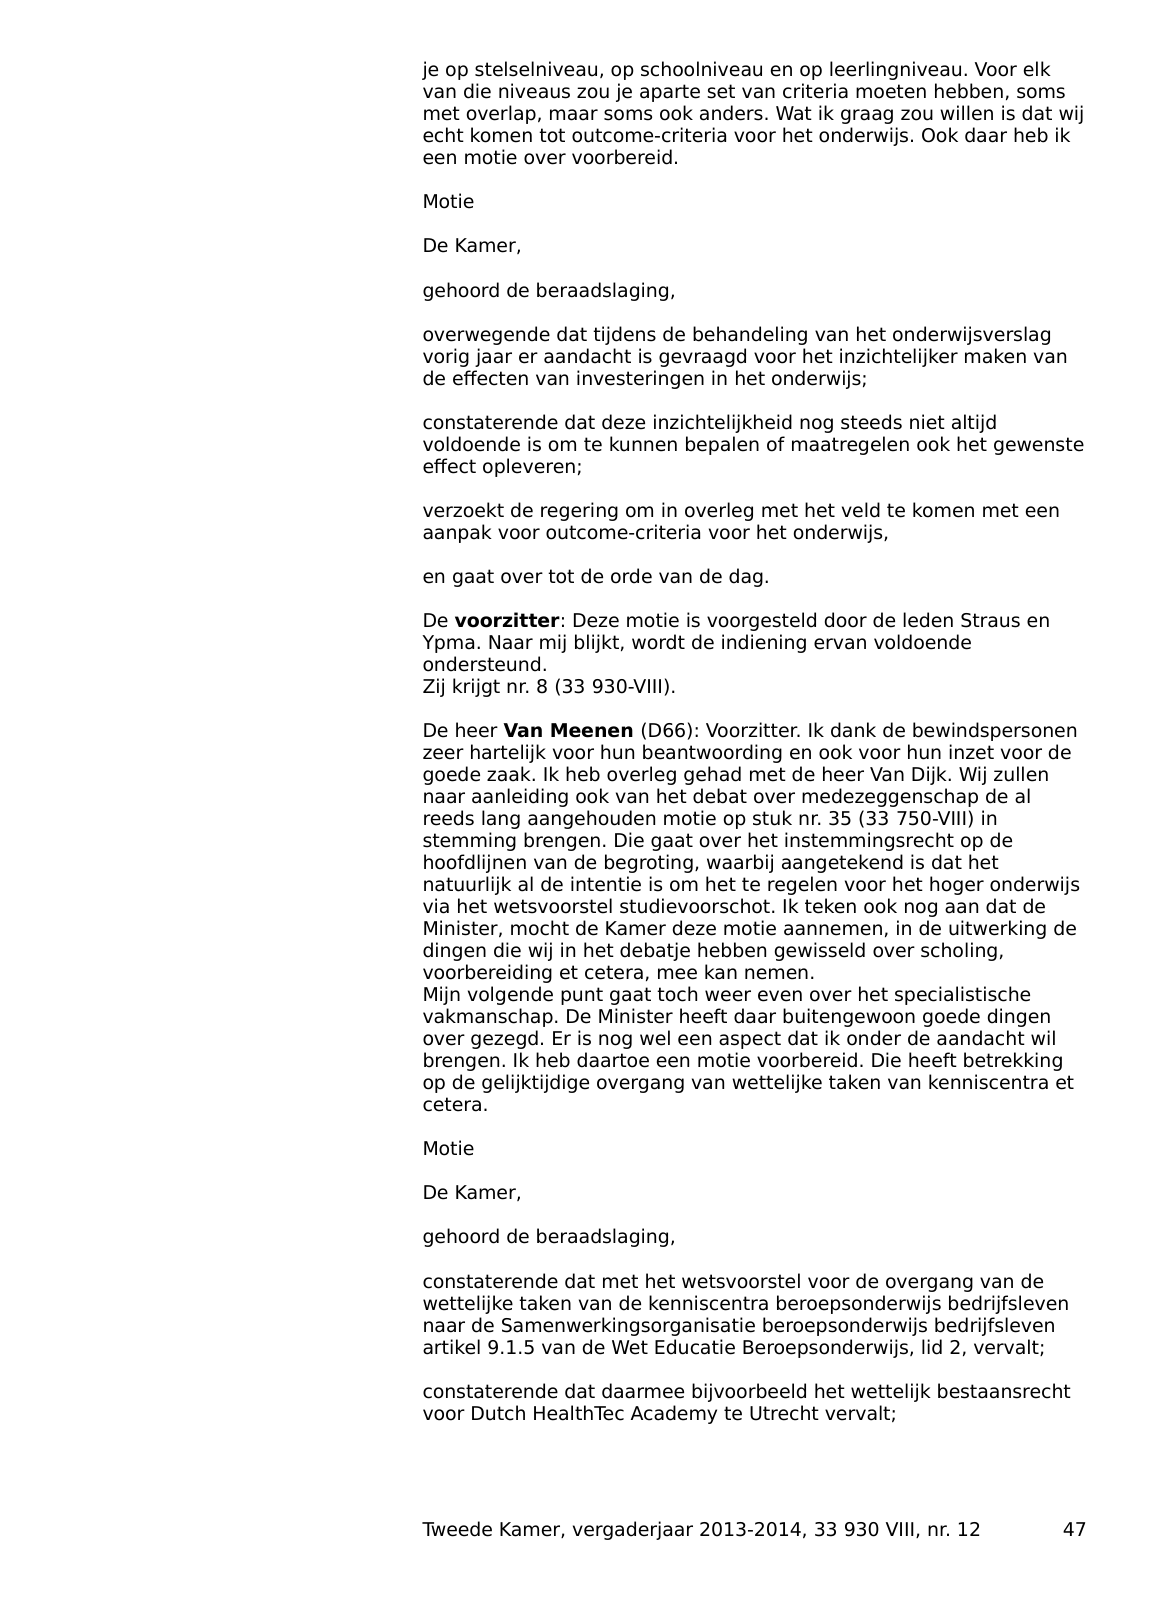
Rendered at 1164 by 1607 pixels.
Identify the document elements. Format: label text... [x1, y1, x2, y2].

text De Kamer, [422, 235, 1087, 257]
text en gaat over tot de orde van de dag. [422, 566, 1087, 588]
text overwegende dat tijdens de behandeling van het onderwijsverslag vorig jaar er aandacht is gevraagd voor het inzichtelijker maken van de effecten van investeringen in het onderwijs; [422, 324, 1087, 389]
text gehoord de beraadslaging, [422, 279, 1087, 301]
text je op stelselniveau, op schoolniveau en op leerlingniveau. Voor elk van die niveaus zou je aparte set van criteria moeten hebben, soms met overlap, maar soms ook anders. Wat ik graag zou willen is dat wij echt komen tot outcome-criteria voor het onderwijs. Ook daar heb ik een motie over voorbereid. [422, 59, 1087, 169]
text constaterende dat met het wetsvoorstel voor de overgang van de wettelijke taken van de kenniscentra beroepsonderwijs bedrijfsleven naar de Samenwerkingsorganisatie beroepsonderwijs bedrijfsleven artikel 9.1.5 van de Wet Educatie Beroepsonderwijs, lid 2, vervalt; [422, 1271, 1087, 1358]
text constaterende dat deze inzichtelijkheid nog steeds niet altijd voldoende is om te kunnen bepalen of maatregelen ook het gewenste effect opleveren; [422, 412, 1087, 478]
text Zij krijgt nr. 8 (33 930-VIII). [422, 676, 1087, 698]
text De heer Van Meenen (D66): Voorzitter. Ik dank de bewindspersonen zeer hartelijk voor hun beantwoording en ook voor hun inzet voor de goede zaak. Ik heb overleg gehad met de heer Van Dijk. Wij zullen naar aanleiding ook van het debat over medezeggenschap de al reeds lang aangehouden motie op stuk nr. 35 (33 750-VIII) in stemming brengen. Die gaat over het instemmingsrecht op de hoofdlijnen van de begroting, waarbij aangetekend is dat het natuurlijk al de intentie is om het te regelen voor het hoger onderwijs via het wetsvoorstel studievoorschot. Ik teken ook nog aan dat de Minister, mocht de Kamer deze motie aannemen, in de uitwerking de dingen die wij in het debatje hebben gewisseld over scholing, voorbereiding et cetera, mee kan nemen. [422, 720, 1087, 984]
text constaterende dat daarmee bijvoorbeeld het wettelijk bestaansrecht voor Dutch HealthTec Academy te Utrecht vervalt; [422, 1381, 1087, 1425]
text Motie [422, 1138, 1087, 1160]
text gehoord de beraadslaging, [422, 1226, 1087, 1248]
text Mijn volgende punt gaat toch weer even over het specialistische vakmanschap. De Minister heeft daar buitengewoon goede dingen over gezegd. Er is nog wel een aspect dat ik onder de aandacht wil brengen. Ik heb daartoe een motie voorbereid. Die heeft betrekking op de gelijktijdige overgang van wettelijke taken van kenniscentra et cetera. [422, 984, 1087, 1116]
text De Kamer, [422, 1182, 1087, 1204]
text verzoekt de regering om in overleg met het veld te komen met een aanpak voor outcome-criteria voor het onderwijs, [422, 500, 1087, 544]
text Motie [422, 191, 1087, 213]
text De voorzitter: Deze motie is voorgesteld door de leden Straus en Ypma. Naar mij blijkt, wordt de indiening ervan voldoende ondersteund. [422, 610, 1087, 676]
